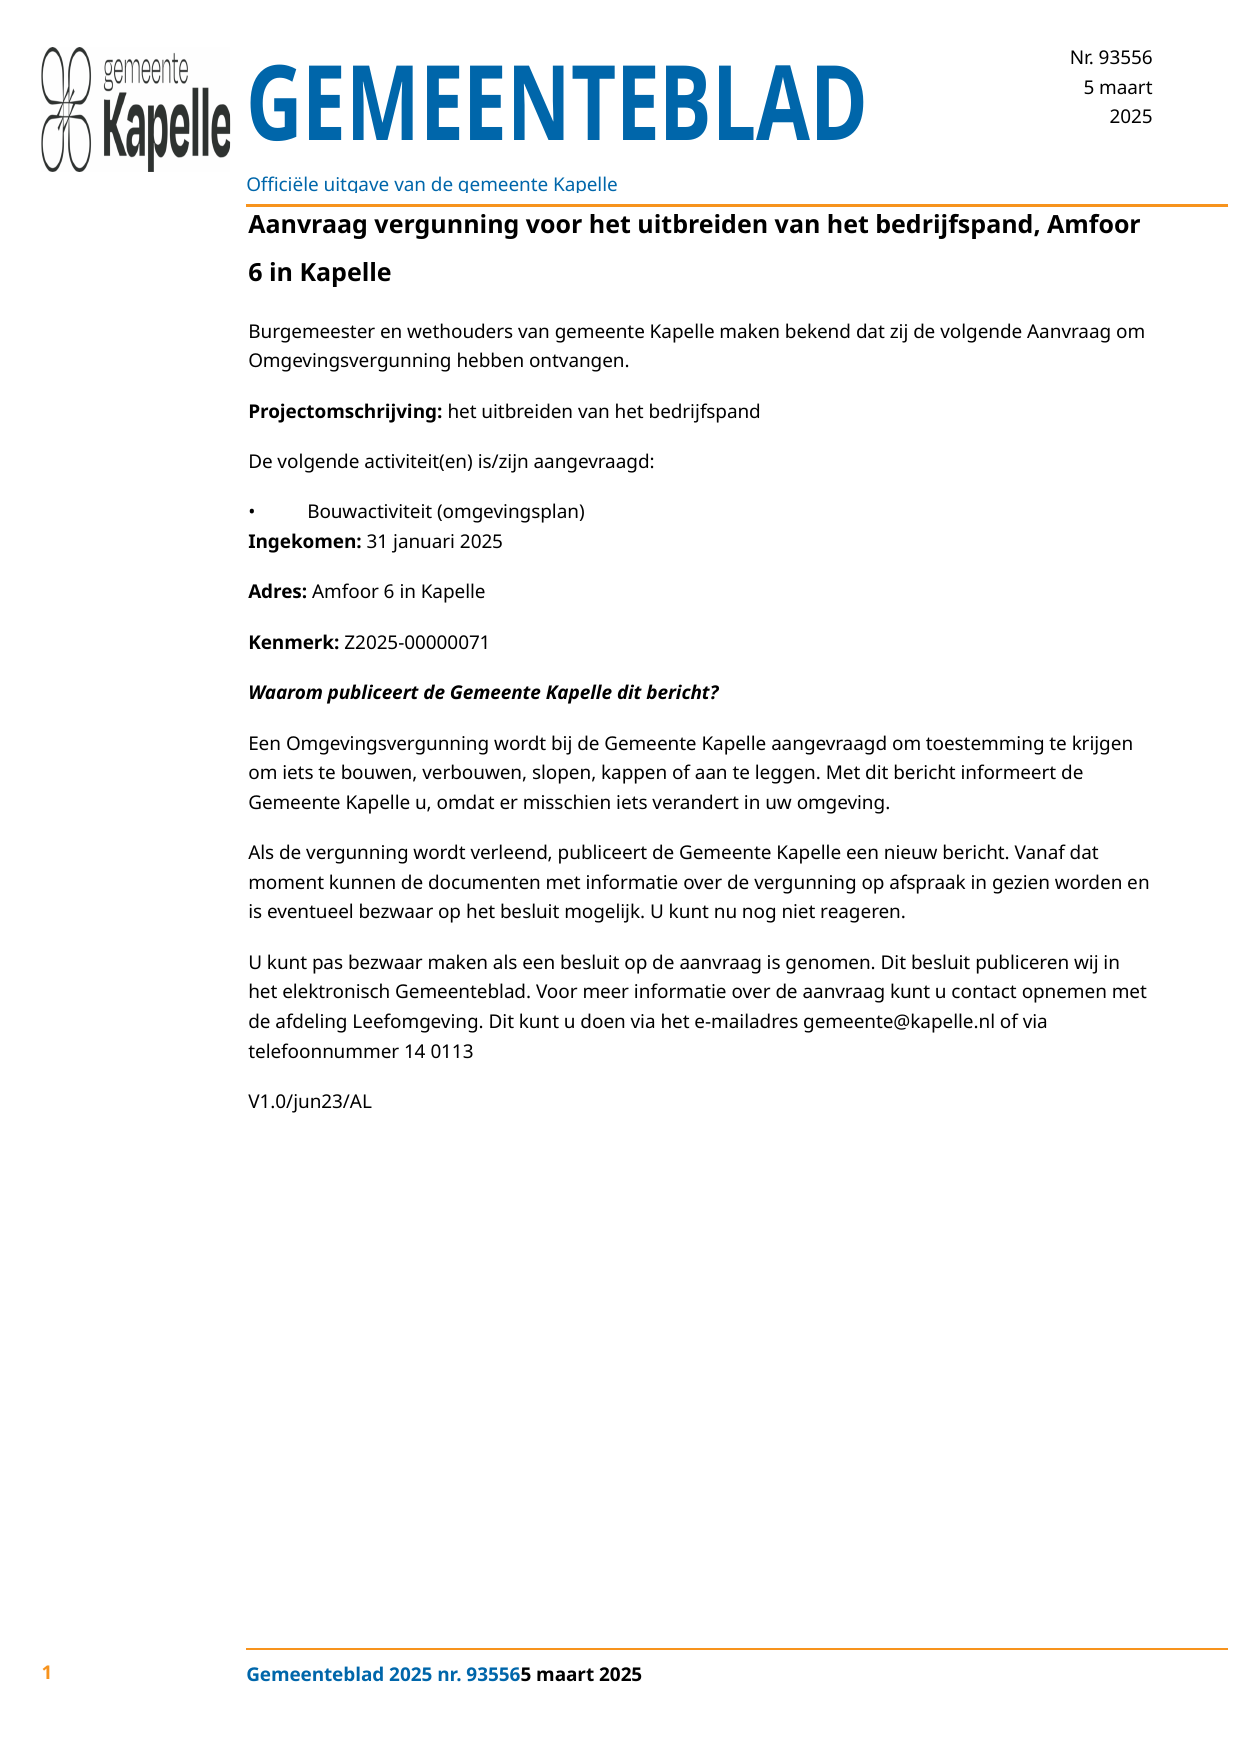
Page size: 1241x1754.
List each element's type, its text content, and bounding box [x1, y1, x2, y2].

picture [41, 47, 231, 172]
text Burgemeester en wethouders van gemeente Kapelle maken bekend dat zij de volgende Aanvraag om Omgevingsvergunning hebben ontvangen. [248, 318, 1152, 373]
text Ingekomen: 31 januari 2025 [248, 528, 1152, 554]
text Aanvraag vergunning voor het uitbreiden van het bedrijfspand, Amfoor 6 in Kapelle [248, 207, 1152, 288]
text Waarom publiceert de Gemeente Kapelle dit bericht? [248, 679, 1152, 705]
text U kunt pas bezwaar maken als een besluit op de aanvraag is genomen. Dit besluit publiceren wij in het elektronisch Gemeenteblad. Voor meer informatie over de aanvraag kunt u contact opnemen met de afdeling Leefomgeving. Dit kunt u doen via het e-mailadres gemeente@kapelle.nl of via telefoonnummer 14 0113 [248, 949, 1152, 1064]
list Bouwactiviteit (omgevingsplan) [248, 499, 1152, 524]
text Kenmerk: Z2025-00000071 [248, 629, 1152, 655]
text Een Omgevingsvergunning wordt bij de Gemeente Kapelle aangevraagd om toestemming te krijgen om iets te bouwen, verbouwen, slopen, kappen of aan te leggen. Met dit bericht informeert de Gemeente Kapelle u, omdat er misschien iets verandert in uw omgeving. [248, 730, 1152, 815]
text De volgende activiteit(en) is/zijn aangevraagd: [248, 448, 1152, 474]
text V1.0/jun23/AL [248, 1088, 1152, 1114]
text Als de vergunning wordt verleend, publiceert de Gemeente Kapelle een nieuw bericht. Vanaf dat moment kunnen de documenten met informatie over de vergunning op afspraak in gezien worden en is eventueel bezwaar op het besluit mogelijk. U kunt nu nog niet reageren. [248, 839, 1152, 924]
text Projectomschrijving: het uitbreiden van het bedrijfspand [248, 398, 1152, 424]
text Adres: Amfoor 6 in Kapelle [248, 579, 1152, 604]
